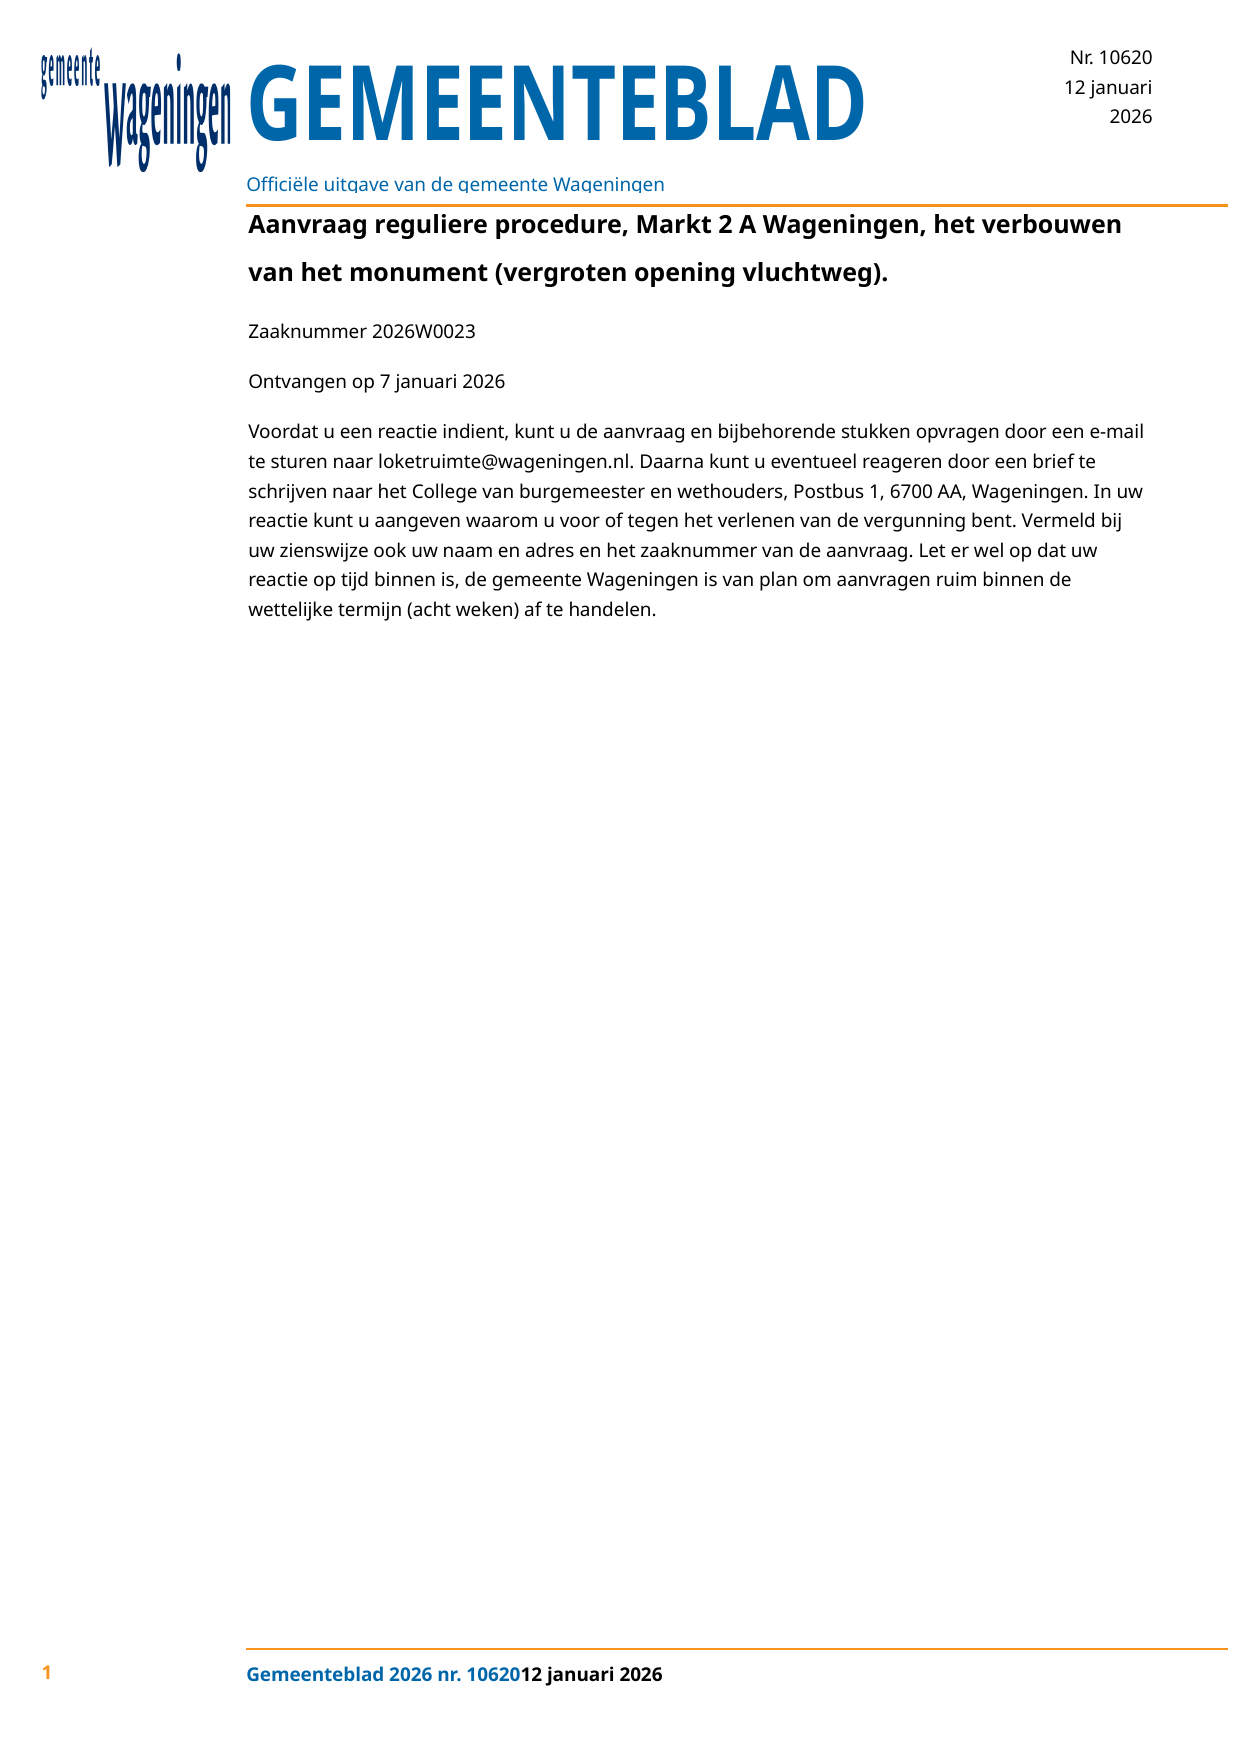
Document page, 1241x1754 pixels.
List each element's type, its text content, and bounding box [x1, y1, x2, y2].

text Zaaknummer 2026W0023 [248, 318, 1152, 344]
text Voordat u een reactie indient, kunt u de aanvraag en bijbehorende stukken opvragen door een e-mail te sturen naar loketruimte@wageningen.nl. Daarna kunt u eventueel reageren door een brief te schrijven naar het College van burgemeester en wethouders, Postbus 1, 6700 AA, Wageningen. In uw reactie kunt u aangeven waarom u voor of tegen het verlenen van de vergunning bent. Vermeld bij uw zienswijze ook uw naam en adres en het zaaknummer van de aanvraag. Let er wel op dat uw reactie op tijd binnen is, de gemeente Wageningen is van plan om aanvragen ruim binnen de wettelijke termijn (acht weken) af te handelen. [248, 419, 1152, 622]
text Aanvraag reguliere procedure, Markt 2 A Wageningen, het verbouwen van het monument (vergroten opening vluchtweg). [248, 207, 1152, 288]
text Ontvangen op 7 januari 2026 [248, 368, 1152, 394]
picture [41, 47, 231, 172]
